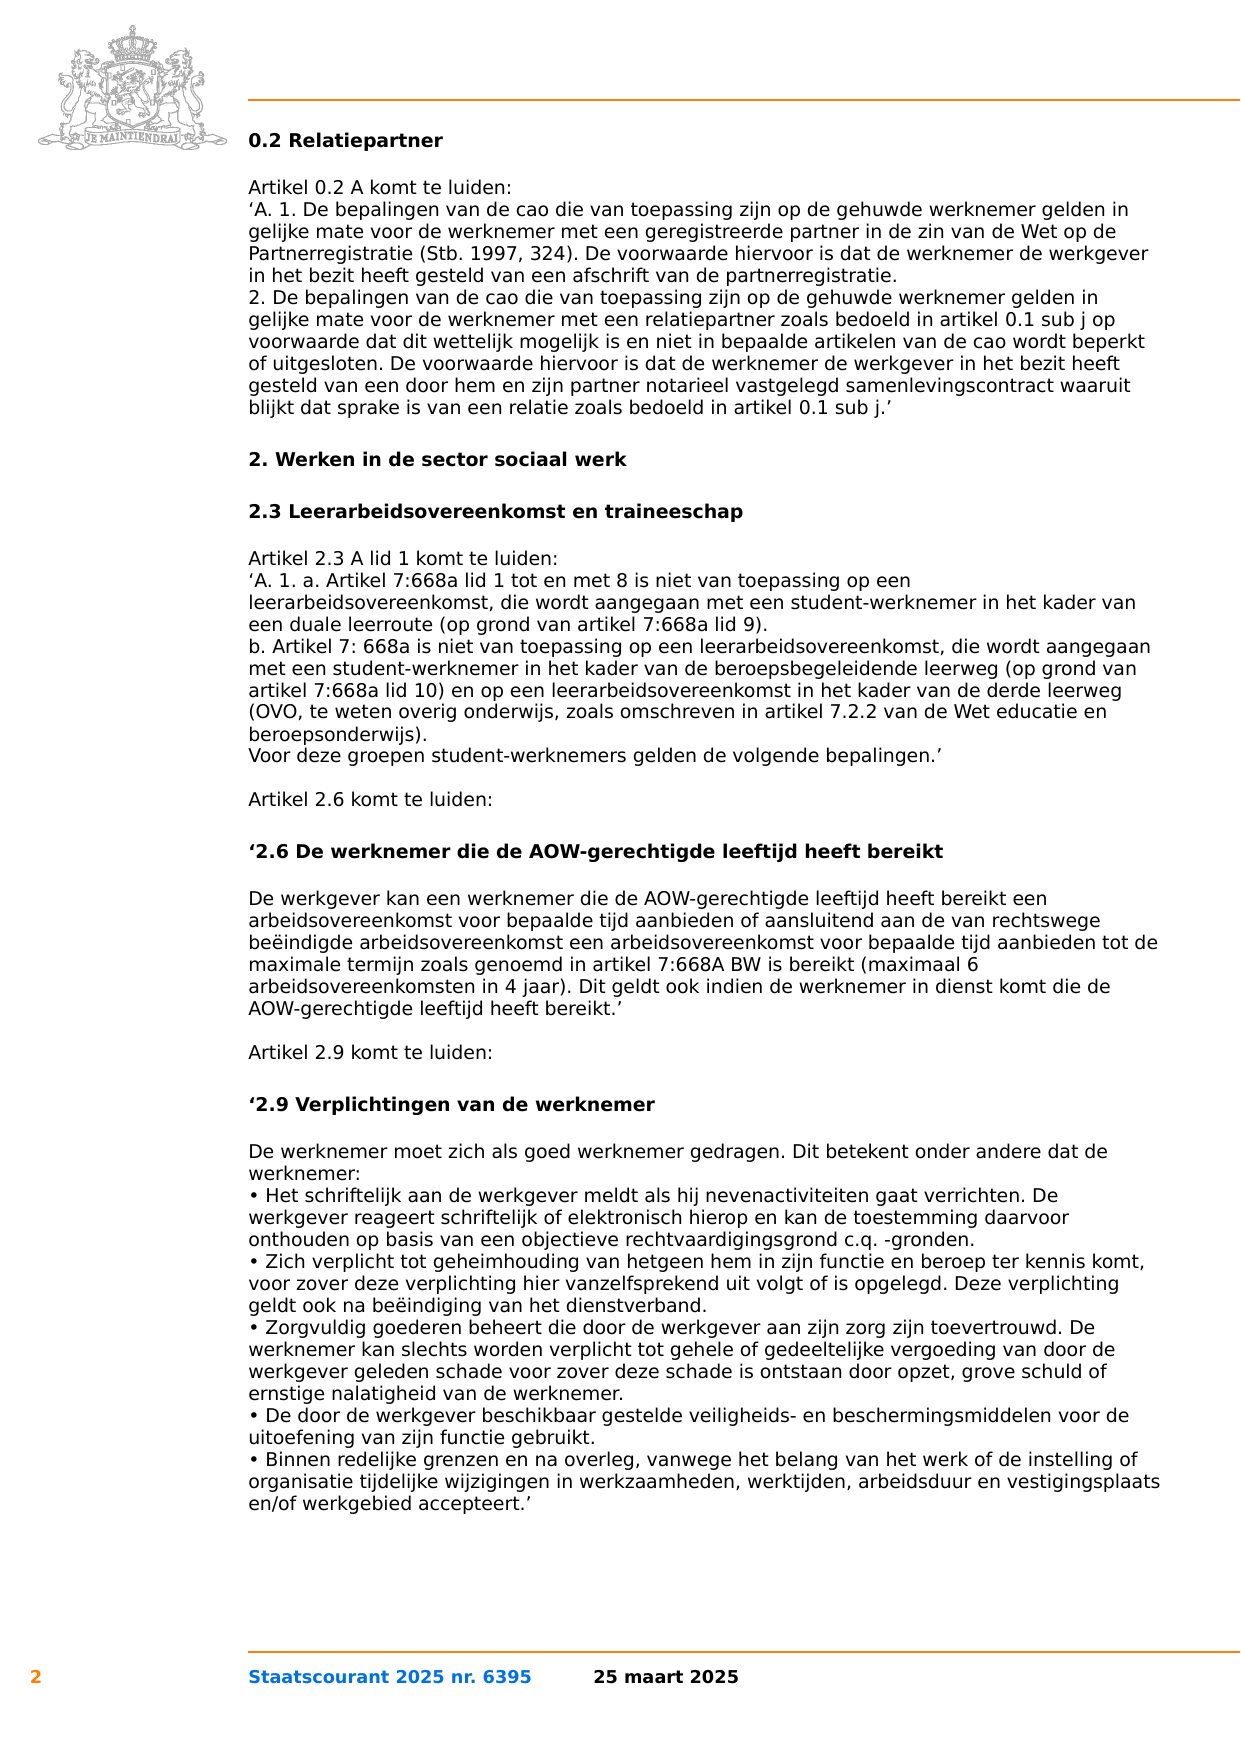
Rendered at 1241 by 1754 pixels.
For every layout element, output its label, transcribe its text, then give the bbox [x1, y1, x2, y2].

subtitle 0.2 Relatiepartner [248, 130, 1163, 152]
text • Het schriftelijk aan de werkgever meldt als hij nevenactiviteiten gaat verrichten. De werkgever reageert schriftelijk of elektronisch hierop en kan de toestemming daarvoor onthouden op basis van een objectieve rechtvaardigingsgrond c.q. -gronden. [248, 1185, 1163, 1251]
text Artikel 2.6 komt te luiden: [248, 789, 1163, 811]
text b. Artikel 7: 668a is niet van toepassing op een leerarbeidsovereenkomst, die wordt aangegaan met een student-werknemer in het kader van de beroepsbegeleidende leerweg (op grond van artikel 7:668a lid 10) en op een leerarbeidsovereenkomst in het kader van de derde leerweg (OVO, te weten overig onderwijs, zoals omschreven in artikel 7.2.2 van de Wet educatie en beroepsonderwijs). [248, 636, 1163, 745]
text Artikel 0.2 A komt te luiden: [248, 177, 1163, 199]
text • Zich verplicht tot geheimhouding van hetgeen hem in zijn functie en beroep ter kennis komt, voor zover deze verplichting hier vanzelfsprekend uit volgt of is opgelegd. Deze verplichting geldt ook na beëindiging van het dienstverband. [248, 1251, 1163, 1317]
picture [38, 25, 227, 150]
text De werkgever kan een werknemer die de AOW-gerechtigde leeftijd heeft bereikt een arbeidsovereenkomst voor bepaalde tijd aanbieden of aansluitend aan de van rechtswege beëindigde arbeidsovereenkomst een arbeidsovereenkomst voor bepaalde tijd aanbieden tot de maximale termijn zoals genoemd in artikel 7:668A BW is bereikt (maximaal 6 arbeidsovereenkomsten in 4 jaar). Dit geldt ook indien de werknemer in dienst komt die de AOW-gerechtigde leeftijd heeft bereikt.’ [248, 888, 1163, 1020]
subtitle 2.3 Leerarbeidsovereenkomst en traineeschap [248, 501, 1163, 523]
subtitle ‘2.6 De werknemer die de AOW-gerechtigde leeftijd heeft bereikt [248, 841, 1163, 863]
text ‘A. 1. a. Artikel 7:668a lid 1 tot en met 8 is niet van toepassing op een leerarbeidsovereenkomst, die wordt aangegaan met een student-werknemer in het kader van een duale leerroute (op grond van artikel 7:668a lid 9). [248, 569, 1163, 636]
text • De door de werkgever beschikbaar gestelde veiligheids- en beschermingsmiddelen voor de uitoefening van zijn functie gebruikt. [248, 1405, 1163, 1449]
text De werknemer moet zich als goed werknemer gedragen. Dit betekent onder andere dat de werknemer: [248, 1141, 1163, 1185]
text ‘A. 1. De bepalingen van de cao die van toepassing zijn op de gehuwde werknemer gelden in gelijke mate voor de werknemer met een geregistreerde partner in de zin van de Wet op de Partnerregistratie (Stb. 1997, 324). De voorwaarde hiervoor is dat de werknemer de werkgever in het bezit heeft gesteld van een afschrift van de partnerregistratie. [248, 199, 1163, 287]
text Voor deze groepen student-werknemers gelden de volgende bepalingen.’ [248, 745, 1163, 767]
subtitle ‘2.9 Verplichtingen van de werknemer [248, 1094, 1163, 1116]
text • Binnen redelijke grenzen en na overleg, vanwege het belang van het werk of de instelling of organisatie tijdelijke wijzigingen in werkzaamheden, werktijden, arbeidsduur en vestigingsplaats en/of werkgebied accepteert.’ [248, 1449, 1163, 1514]
text • Zorgvuldig goederen beheert die door de werkgever aan zijn zorg zijn toevertrouwd. De werknemer kan slechts worden verplicht tot gehele of gedeeltelijke vergoeding van door de werkgever geleden schade voor zover deze schade is ontstaan door opzet, grove schuld of ernstige nalatigheid van de werknemer. [248, 1317, 1163, 1405]
text Artikel 2.3 A lid 1 komt te luiden: [248, 548, 1163, 569]
text 2. De bepalingen van de cao die van toepassing zijn op de gehuwde werknemer gelden in gelijke mate voor de werknemer met een relatiepartner zoals bedoeld in artikel 0.1 sub j op voorwaarde dat dit wettelijk mogelijk is en niet in bepaalde artikelen van de cao wordt beperkt of uitgesloten. De voorwaarde hiervoor is dat de werknemer de werkgever in het bezit heeft gesteld van een door hem en zijn partner notarieel vastgelegd samenlevingscontract waaruit blijkt dat sprake is van een relatie zoals bedoeld in artikel 0.1 sub j.’ [248, 287, 1163, 419]
subtitle 2. Werken in de sector sociaal werk [248, 449, 1163, 471]
text Artikel 2.9 komt te luiden: [248, 1042, 1163, 1064]
